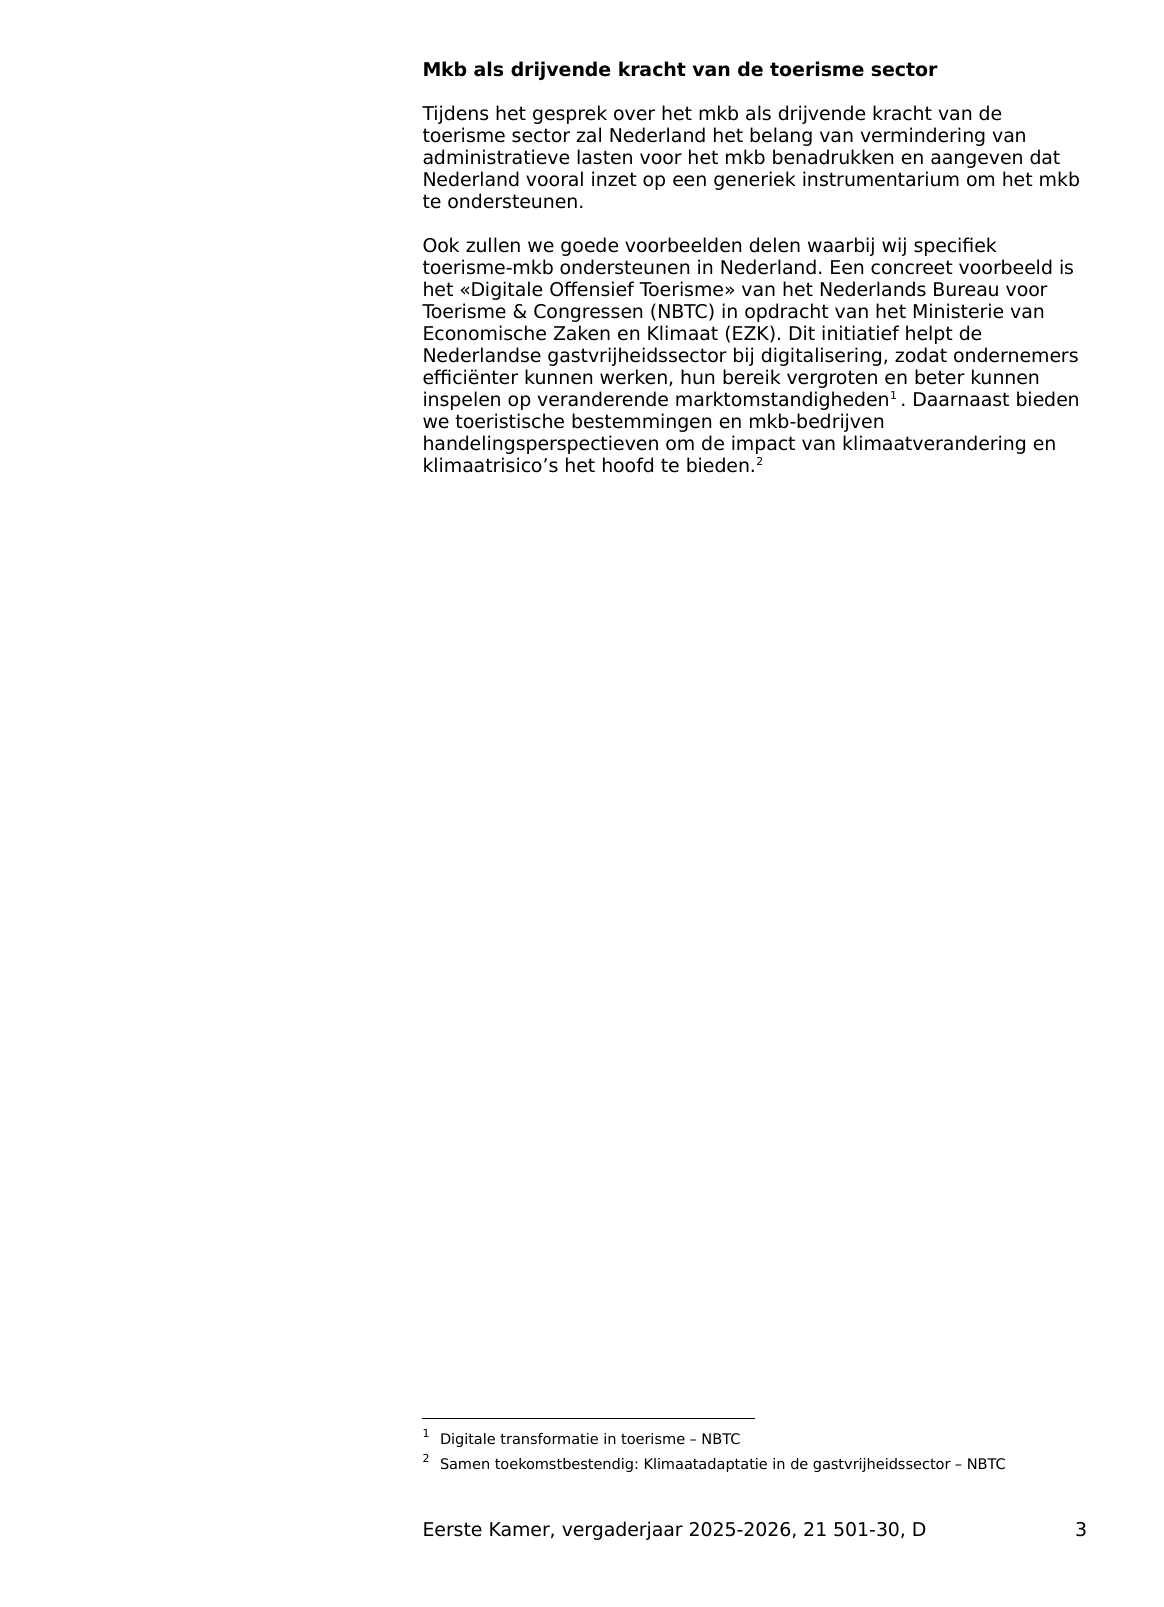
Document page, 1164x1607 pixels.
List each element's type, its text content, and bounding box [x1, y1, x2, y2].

text Ook zullen we goede voorbeelden delen waarbij wij specifiek toerisme-mkb ondersteunen in Nederland. Een concreet voorbeeld is het «Digitale Offensief Toerisme» van het Nederlands Bureau voor Toerisme & Congressen (NBTC) in opdracht van het Ministerie van Economische Zaken en Klimaat (EZK). Dit initiatief helpt de Nederlandse gastvrijheidssector bij digitalisering, zodat ondernemers efficiënter kunnen werken, hun bereik vergroten en beter kunnen inspelen op veranderende marktomstandigheden. Daarnaast bieden we toeristische bestemmingen en mkb-bedrijven handelingsperspectieven om de impact van klimaatverandering en klimaatrisico’s het hoofd te bieden. [422, 235, 1087, 477]
subtitle Mkb als drijvende kracht van de toerisme sector [422, 59, 1087, 81]
text Tijdens het gesprek over het mkb als drijvende kracht van de toerisme sector zal Nederland het belang van vermindering van administratieve lasten voor het mkb benadrukken en aangeven dat Nederland vooral inzet op een generiek instrumentarium om het mkb te ondersteunen. [422, 103, 1087, 213]
text Samen toekomstbestendig: Klimaatadaptatie in de gastvrijheidssector – NBTC [422, 1452, 1087, 1474]
text Digitale transformatie in toerisme – NBTC [422, 1427, 1087, 1449]
